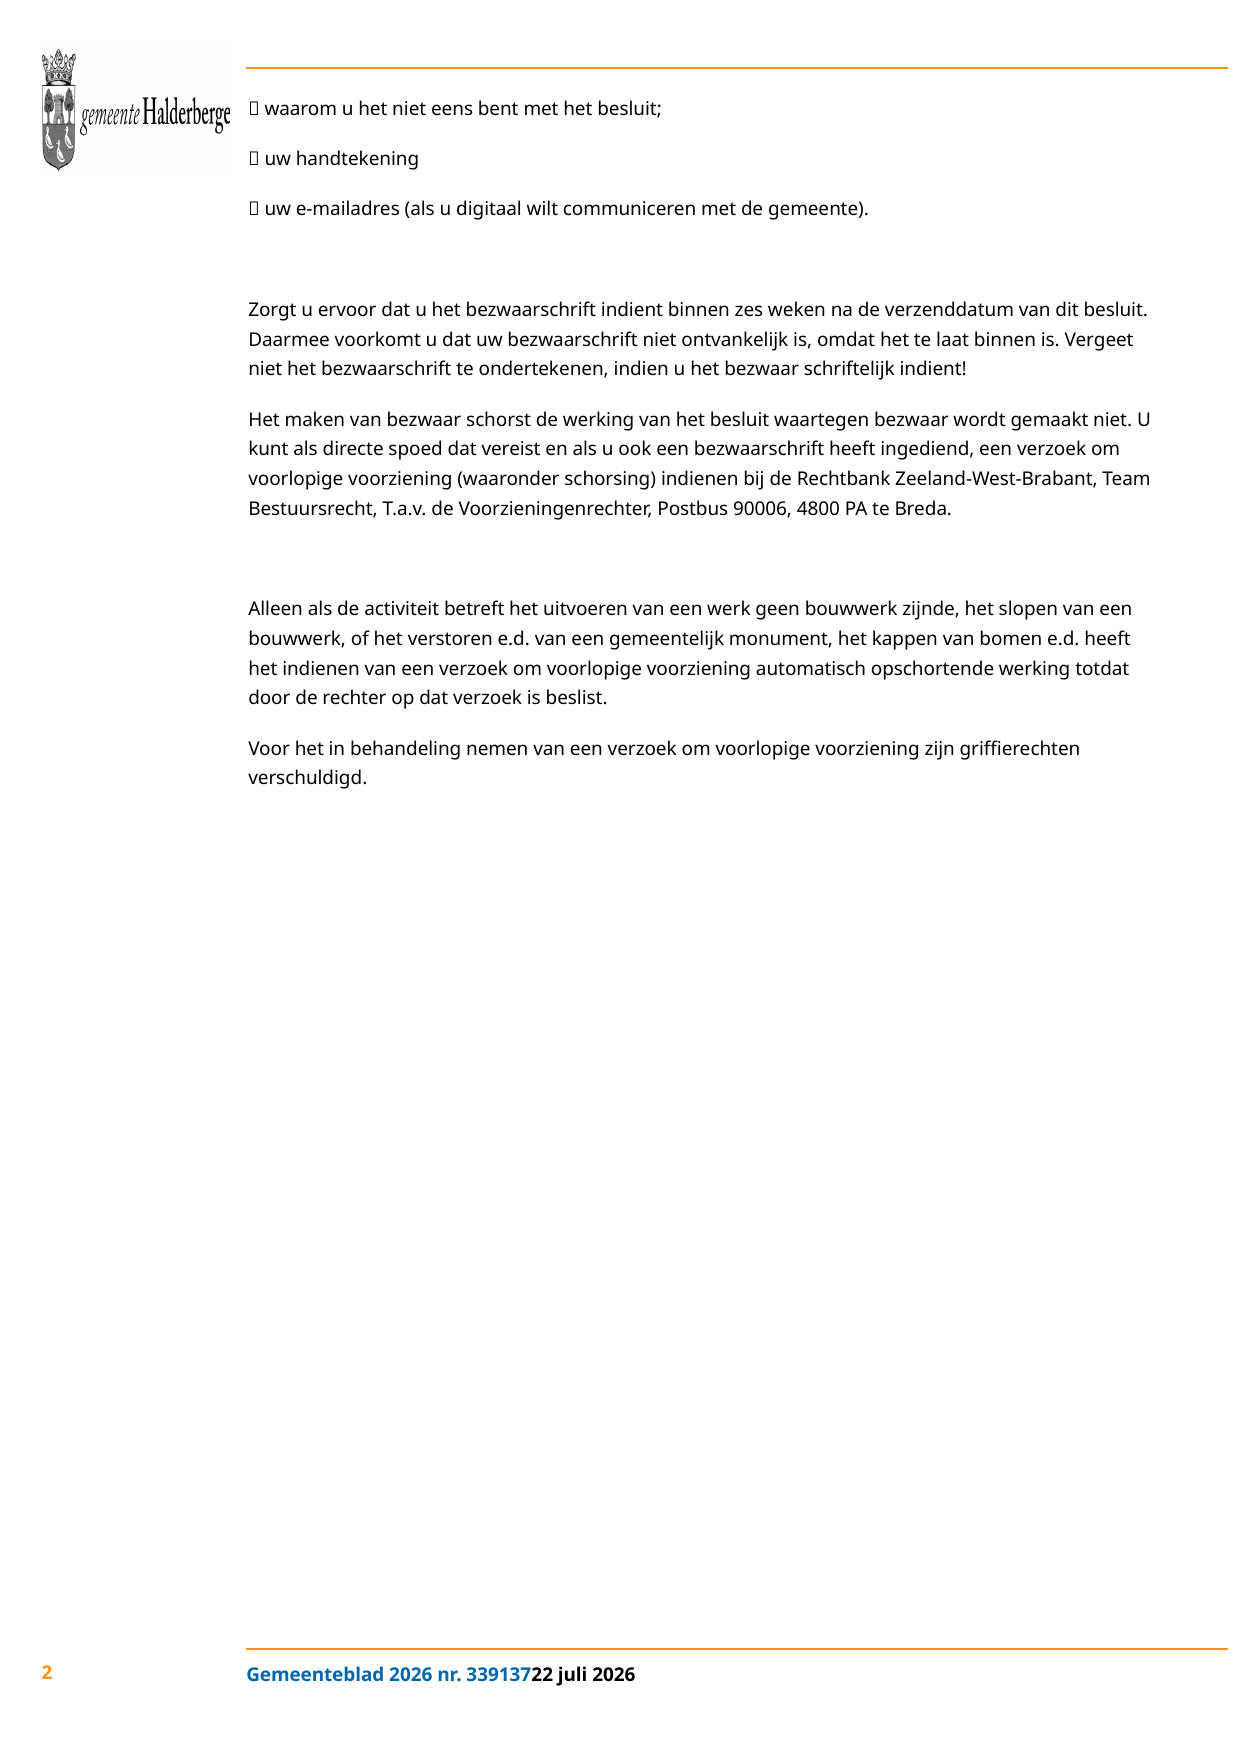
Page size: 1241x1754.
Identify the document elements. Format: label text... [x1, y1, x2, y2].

text  waarom u het niet eens bent met het besluit; [248, 95, 1152, 121]
picture [41, 47, 231, 172]
text  uw e-mailadres (als u digitaal wilt communiceren met de gemeente). [248, 196, 1152, 221]
text  uw handtekening [248, 145, 1152, 171]
text Alleen als de activiteit betreft het uitvoeren van een werk geen bouwwerk zijnde, het slopen van een bouwwerk, of het verstoren e.d. van een gemeentelijk monument, het kappen van bomen e.d. heeft het indienen van een verzoek om voorlopige voorziening automatisch opschortende werking totdat door de rechter op dat verzoek is beslist. [248, 596, 1152, 710]
text Zorgt u ervoor dat u het bezwaarschrift indient binnen zes weken na de verzenddatum van dit besluit. Daarmee voorkomt u dat uw bezwaarschrift niet ontvankelijk is, omdat het te laat binnen is. Vergeet niet het bezwaarschrift te ondertekenen, indien u het bezwaar schriftelijk indient! [248, 296, 1152, 381]
text Het maken van bezwaar schorst de werking van het besluit waartegen bezwaar wordt gemaakt niet. U kunt als directe spoed dat vereist en als u ook een bezwaarschrift heeft ingediend, een verzoek om voorlopige voorziening (waaronder schorsing) indienen bij de Rechtbank Zeeland-West-Brabant, Team Bestuursrecht, T.a.v. de Voorzieningenrechter, Postbus 90006, 4800 PA te Breda. [248, 406, 1152, 521]
text Voor het in behandeling nemen van een verzoek om voorlopige voorziening zijn griffierechten verschuldigd. [248, 735, 1152, 790]
